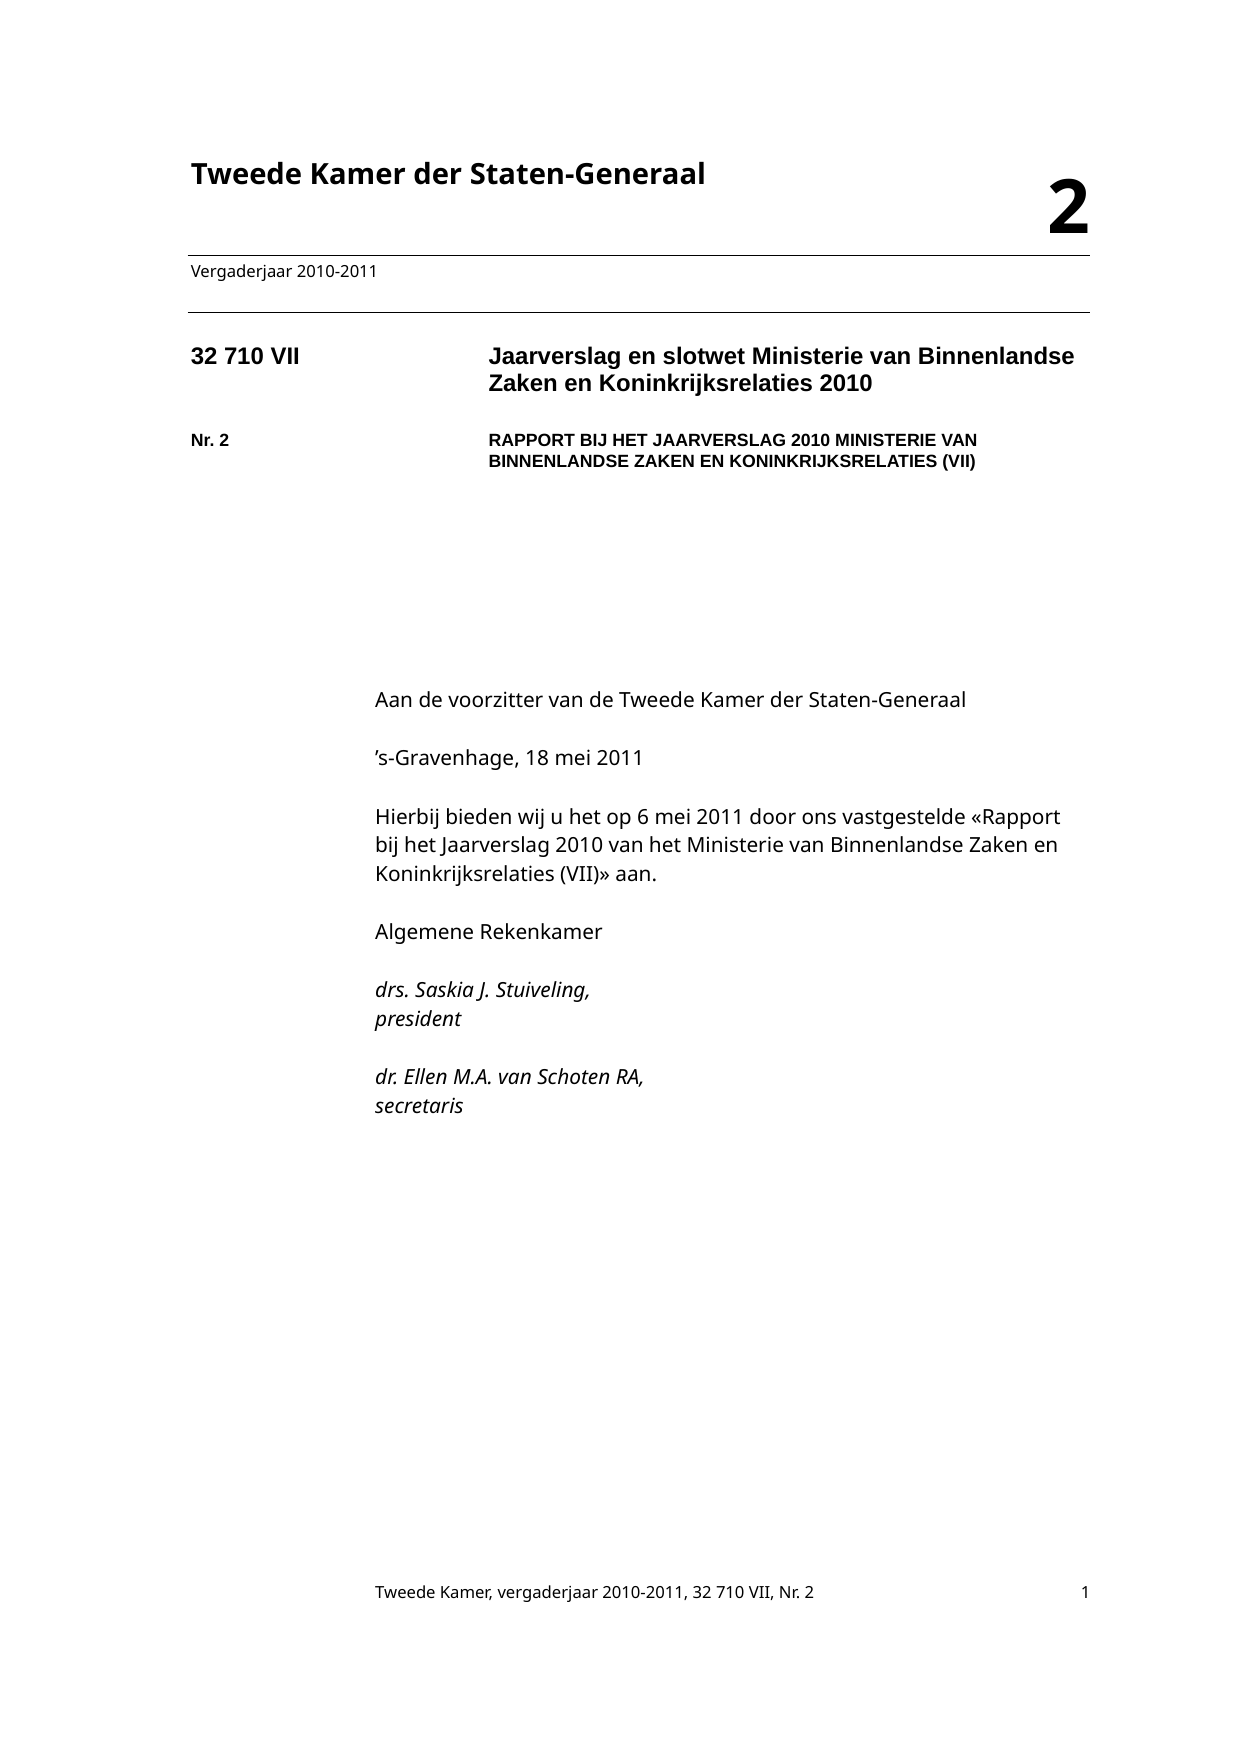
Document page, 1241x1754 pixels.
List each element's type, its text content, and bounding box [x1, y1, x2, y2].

table_cell RAPPORT BIJ HET JAARVERSLAG 2010 MINISTERIE VAN BINNENLANDSE ZAKEN EN KONINKRIJKSRELATIES (VII) [485, 427, 1090, 566]
table_cell [485, 313, 1090, 339]
text dr. Ellen M.A. van Schoten RA, [375, 1062, 1090, 1091]
text secretaris [375, 1091, 1090, 1119]
table_cell [485, 256, 1090, 312]
table_cell [188, 313, 485, 339]
text drs. Saskia J. Stuiveling, [375, 976, 1090, 1004]
text Hierbij bieden wij u het op 6 mei 2011 door ons vastgestelde «Rapport bij het Jaarverslag 2010 van het Ministerie van Binnenlandse Zaken en Koninkrijksrelaties (VII)» aan. [375, 802, 1090, 887]
text president [375, 1004, 1090, 1032]
text ’s-Gravenhage, 18 mei 2011 [375, 743, 1090, 772]
table_cell Nr. 2 [188, 427, 485, 566]
table_header 2 [910, 150, 1090, 255]
table_cell Jaarverslag en slotwet Ministerie van Binnenlandse Zaken en Koninkrijksrelaties 2010 [485, 339, 1090, 427]
table_cell 32 710 VII [188, 339, 485, 427]
text Aan de voorzitter van de Tweede Kamer der Staten-Generaal [375, 685, 1090, 713]
table_cell Vergaderjaar 2010-2011 [188, 256, 485, 312]
table_header Tweede Kamer der Staten-Generaal [188, 150, 909, 255]
text Algemene Rekenkamer [375, 917, 1090, 946]
